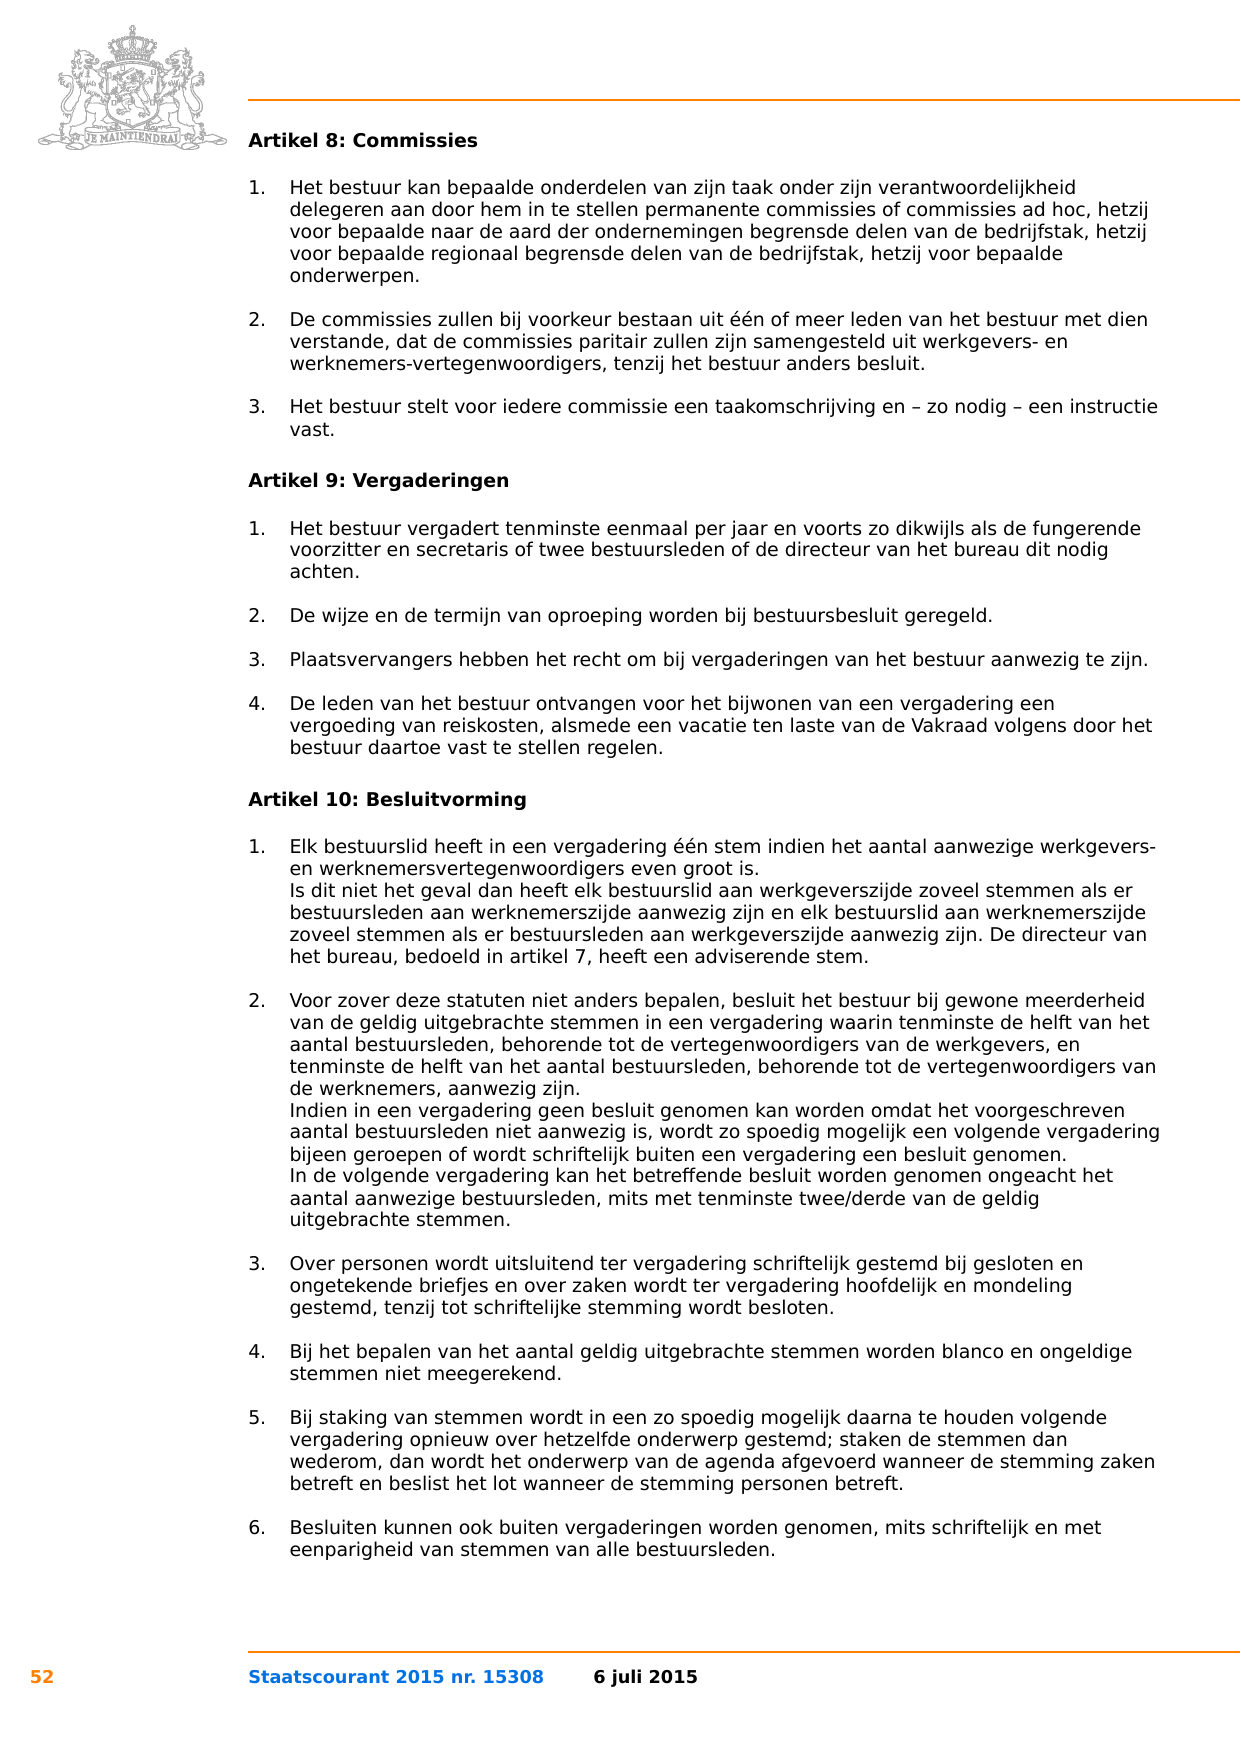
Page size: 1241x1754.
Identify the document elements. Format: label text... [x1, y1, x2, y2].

text 5. Bij staking van stemmen wordt in een zo spoedig mogelijk daarna te houden volgende vergadering opnieuw over hetzelfde onderwerp gestemd; staken de stemmen dan wederom, dan wordt het onderwerp van de agenda afgevoerd wanneer de stemming zaken betreft en beslist het lot wanneer de stemming personen betreft. [248, 1407, 1163, 1495]
text 3. Plaatsvervangers hebben het recht om bij vergaderingen van het bestuur aanwezig te zijn. [248, 649, 1163, 671]
text In de volgende vergadering kan het betreffende besluit worden genomen ongeacht het aantal aanwezige bestuursleden, mits met tenminste twee/derde van de geldig uitgebrachte stemmen. [289, 1165, 1163, 1231]
text 4. De leden van het bestuur ontvangen voor het bijwonen van een vergadering een vergoeding van reiskosten, alsmede een vacatie ten laste van de Vakraad volgens door het bestuur daartoe vast te stellen regelen. [248, 693, 1163, 759]
text Indien in een vergadering geen besluit genomen kan worden omdat het voorgeschreven aantal bestuursleden niet aanwezig is, wordt zo spoedig mogelijk een volgende vergadering bijeen geroepen of wordt schriftelijk buiten een vergadering een besluit genomen. [289, 1099, 1163, 1165]
text 1. Het bestuur kan bepaalde onderdelen van zijn taak onder zijn verantwoordelijkheid delegeren aan door hem in te stellen permanente commissies of commissies ad hoc, hetzij voor bepaalde naar de aard der ondernemingen begrensde delen van de bedrijfstak, hetzij voor bepaalde regionaal begrensde delen van de bedrijfstak, hetzij voor bepaalde onderwerpen. [248, 177, 1163, 287]
text Is dit niet het geval dan heeft elk bestuurslid aan werkgeverszijde zoveel stemmen als er bestuursleden aan werknemerszijde aanwezig zijn en elk bestuurslid aan werknemerszijde zoveel stemmen als er bestuursleden aan werkgeverszijde aanwezig zijn. De directeur van het bureau, bedoeld in artikel 7, heeft een adviserende stem. [289, 880, 1163, 968]
text 2. Voor zover deze statuten niet anders bepalen, besluit het bestuur bij gewone meerderheid van de geldig uitgebrachte stemmen in een vergadering waarin tenminste de helft van het aantal bestuursleden, behorende tot de vertegenwoordigers van de werkgevers, en tenminste de helft van het aantal bestuursleden, behorende tot de vertegenwoordigers van de werknemers, aanwezig zijn. [248, 989, 1163, 1099]
text 3. Over personen wordt uitsluitend ter vergadering schriftelijk gestemd bij gesloten en ongetekende briefjes en over zaken wordt ter vergadering hoofdelijk en mondeling gestemd, tenzij tot schriftelijke stemming wordt besloten. [248, 1253, 1163, 1319]
text 1. Elk bestuurslid heeft in een vergadering één stem indien het aantal aanwezige werkgevers- en werknemersvertegenwoordigers even groot is. [248, 836, 1163, 880]
text 3. Het bestuur stelt voor iedere commissie een taakomschrijving en – zo nodig – een instructie vast. [248, 396, 1163, 440]
text 6. Besluiten kunnen ook buiten vergaderingen worden genomen, mits schriftelijk en met eenparigheid van stemmen van alle bestuursleden. [248, 1517, 1163, 1561]
subtitle Artikel 10: Besluitvorming [248, 789, 1163, 811]
text 1. Het bestuur vergadert tenminste eenmaal per jaar en voorts zo dikwijls als de fungerende voorzitter en secretaris of twee bestuursleden of de directeur van het bureau dit nodig achten. [248, 517, 1163, 583]
text 2. De wijze en de termijn van oproeping worden bij bestuursbesluit geregeld. [248, 605, 1163, 627]
text 4. Bij het bepalen van het aantal geldig uitgebrachte stemmen worden blanco en ongeldige stemmen niet meegerekend. [248, 1341, 1163, 1385]
text 2. De commissies zullen bij voorkeur bestaan uit één of meer leden van het bestuur met dien verstande, dat de commissies paritair zullen zijn samengesteld uit werkgevers- en werknemers-vertegenwoordigers, tenzij het bestuur anders besluit. [248, 309, 1163, 374]
subtitle Artikel 9: Vergaderingen [248, 470, 1163, 492]
picture [38, 25, 227, 150]
subtitle Artikel 8: Commissies [248, 130, 1163, 152]
